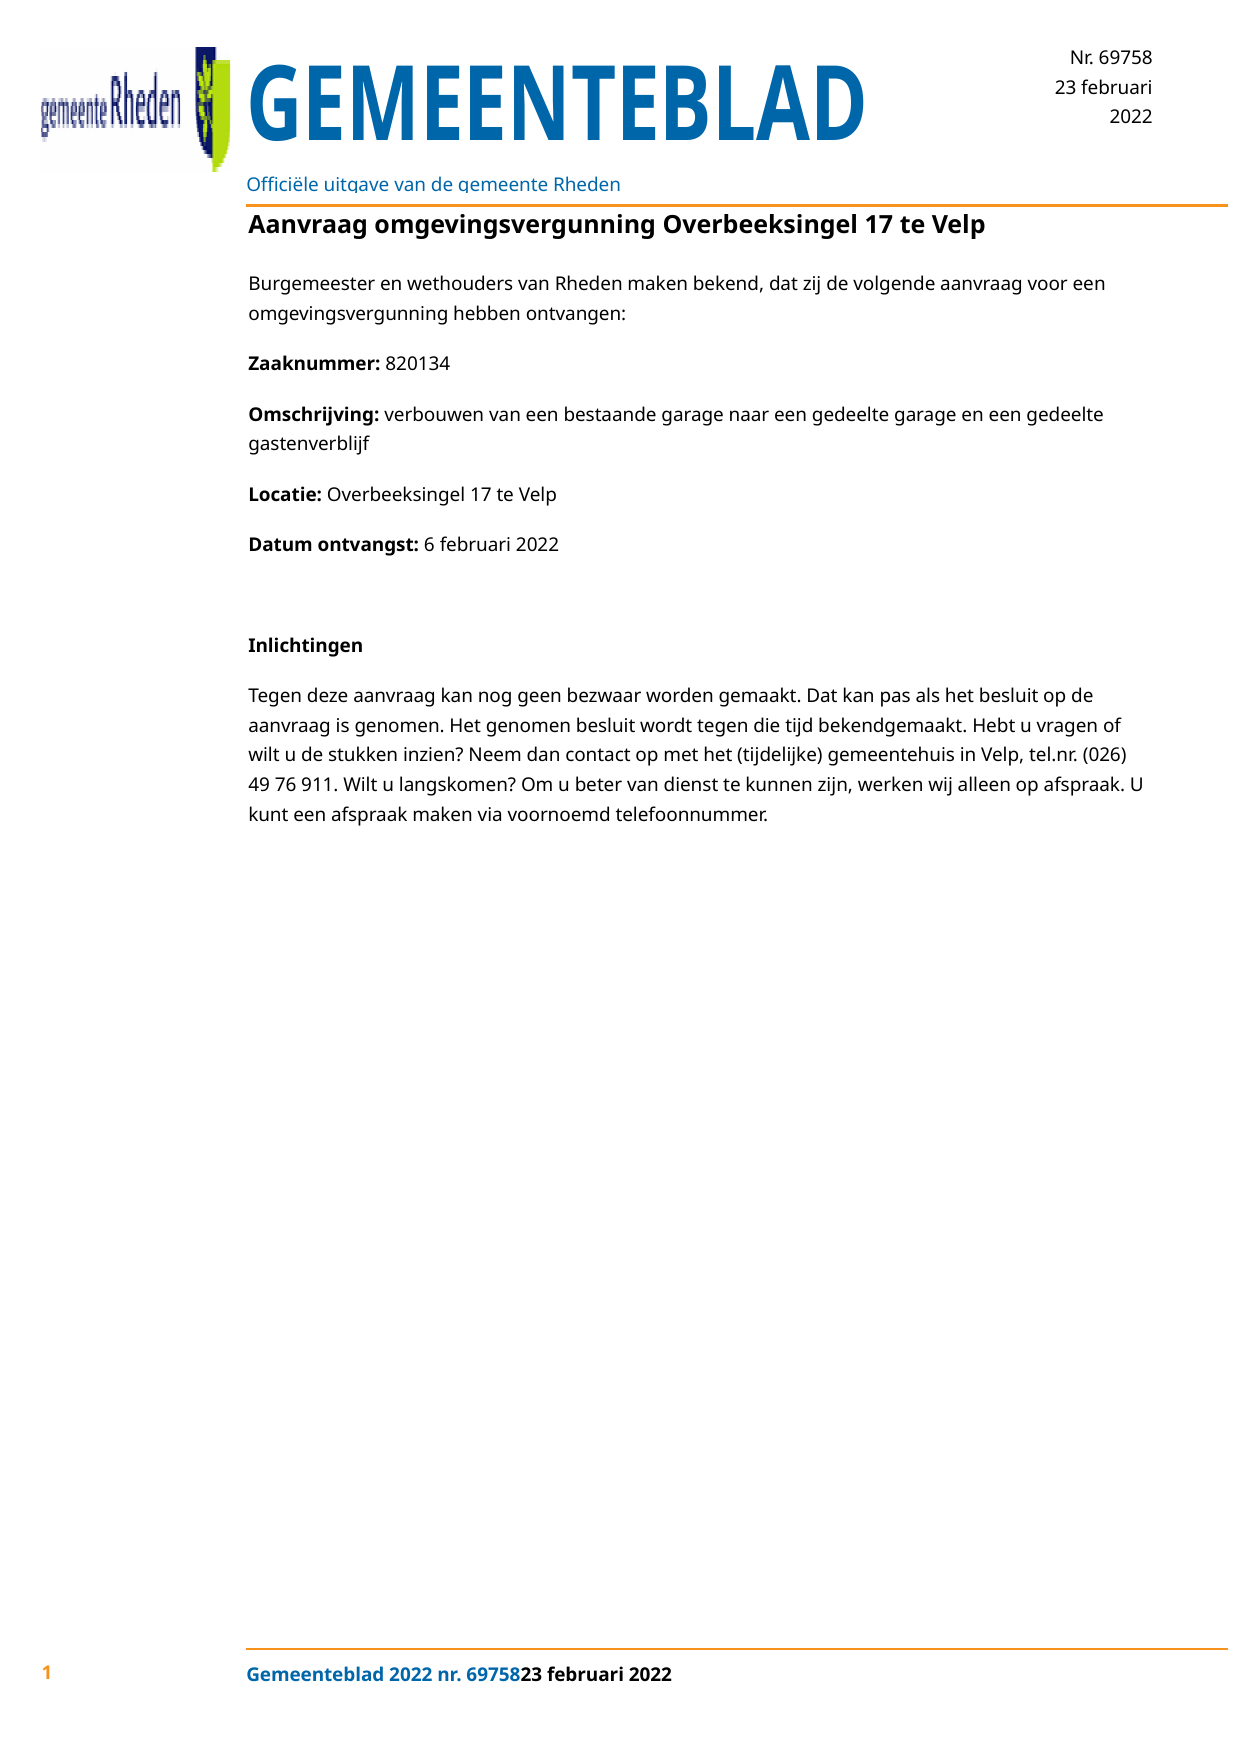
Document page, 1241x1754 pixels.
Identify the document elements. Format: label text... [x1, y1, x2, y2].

text Aanvraag omgevingsvergunning Overbeeksingel 17 te Velp [248, 207, 1152, 241]
text Inlichtingen [248, 632, 1152, 658]
text Zaaknummer: 820134 [248, 350, 1152, 376]
text Tegen deze aanvraag kan nog geen bezwaar worden gemaakt. Dat kan pas als het besluit op de aanvraag is genomen. Het genomen besluit wordt tegen die tijd bekendgemaakt. Hebt u vragen of wilt u de stukken inzien? Neem dan contact op met het (tijdelijke) gemeentehuis in Velp, tel.nr. (026) 49 76 911. Wilt u langskomen? Om u beter van dienst te kunnen zijn, werken wij alleen op afspraak. U kunt een afspraak maken via voornoemd telefoonnummer. [248, 682, 1152, 826]
text Datum ontvangst: 6 februari 2022 [248, 531, 1152, 557]
text Omschrijving: verbouwen van een bestaande garage naar een gedeelte garage en een gedeelte gastenverblijf [248, 401, 1152, 456]
picture [41, 47, 231, 172]
text Locatie: Overbeeksingel 17 te Velp [248, 481, 1152, 506]
text Burgemeester en wethouders van Rheden maken bekend, dat zij de volgende aanvraag voor een omgevingsvergunning hebben ontvangen: [248, 270, 1152, 326]
